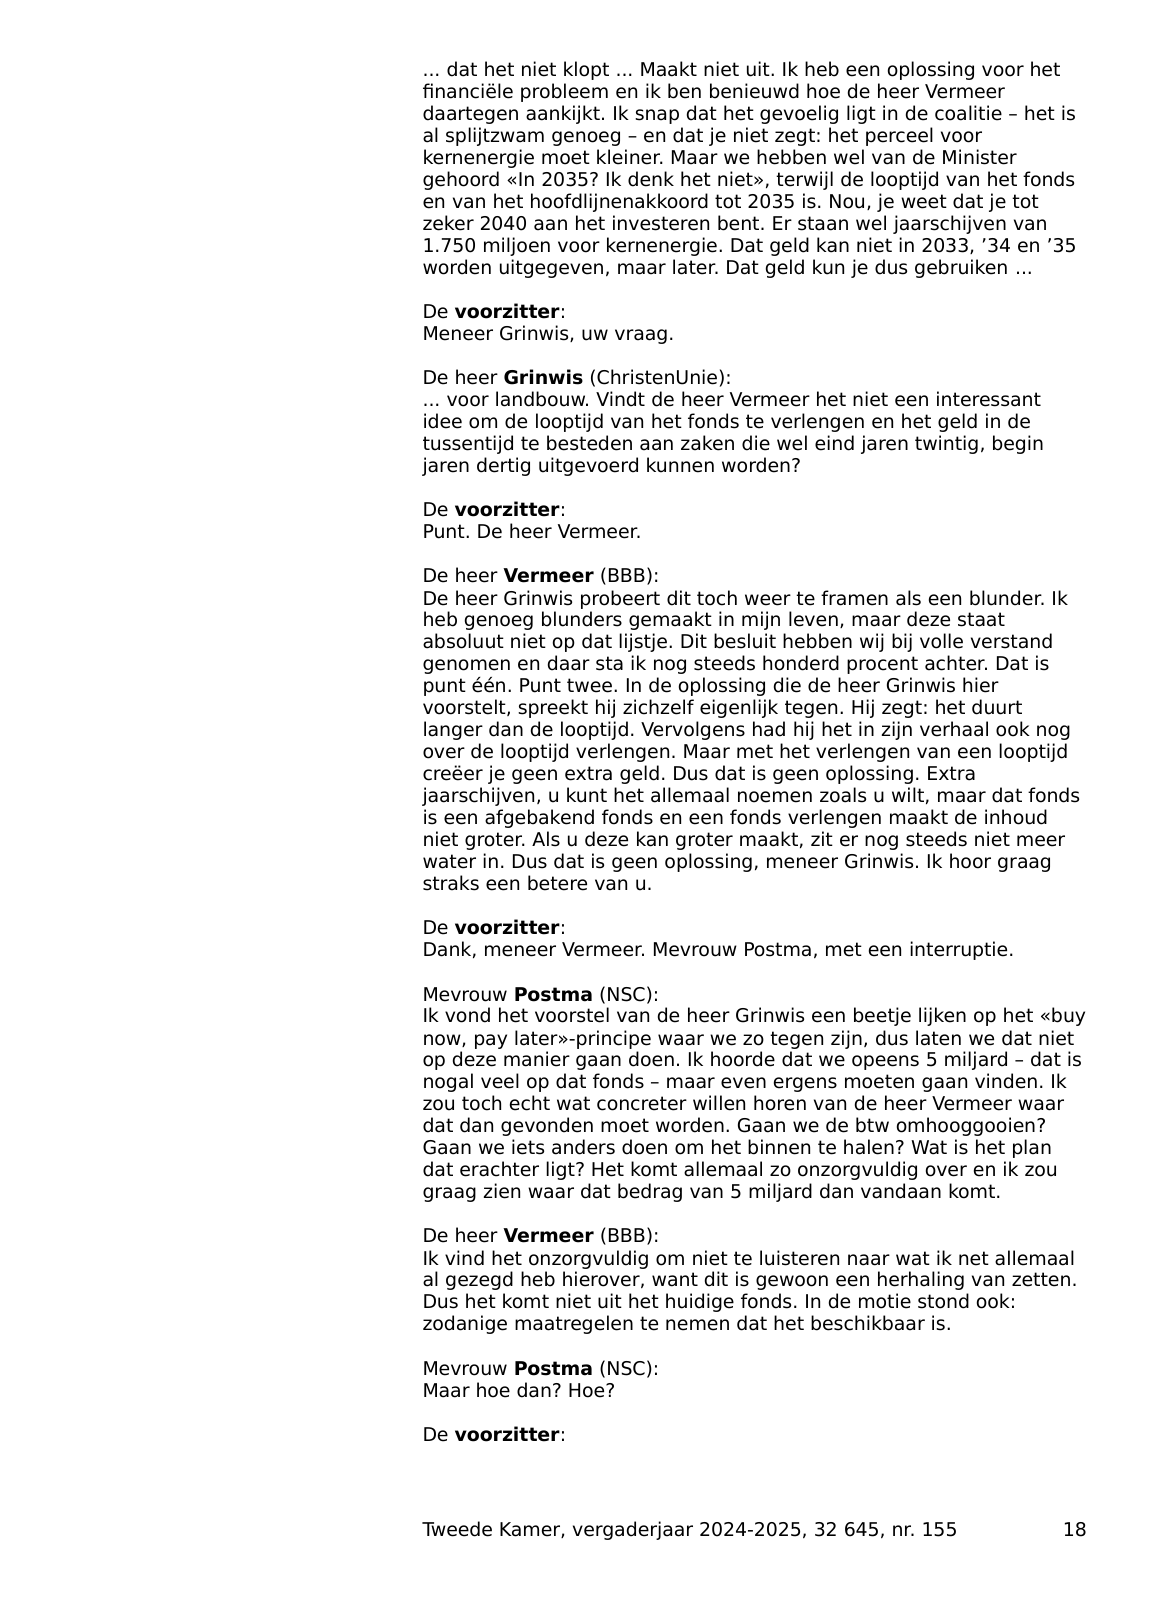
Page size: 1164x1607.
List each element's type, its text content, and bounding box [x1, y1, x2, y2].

text De heer Vermeer (BBB): [422, 565, 1087, 587]
text Meneer Grinwis, uw vraag. [422, 323, 1087, 345]
text ... voor landbouw. Vindt de heer Vermeer het niet een interessant idee om de looptijd van het fonds te verlengen en het geld in de tussentijd te besteden aan zaken die wel eind jaren twintig, begin jaren dertig uitgevoerd kunnen worden? [422, 389, 1087, 477]
text Punt. De heer Vermeer. [422, 521, 1087, 543]
text Ik vond het voorstel van de heer Grinwis een beetje lijken op het «buy now, pay later»-principe waar we zo tegen zijn, dus laten we dat niet op deze manier gaan doen. Ik hoorde dat we opeens 5 miljard – dat is nogal veel op dat fonds – maar even ergens moeten gaan vinden. Ik zou toch echt wat concreter willen horen van de heer Vermeer waar dat dan gevonden moet worden. Gaan we de btw omhooggooien? Gaan we iets anders doen om het binnen te halen? Wat is het plan dat erachter ligt? Het komt allemaal zo onzorgvuldig over en ik zou graag zien waar dat bedrag van 5 miljard dan vandaan komt. [422, 1005, 1087, 1203]
text Ik vind het onzorgvuldig om niet te luisteren naar wat ik net allemaal al gezegd heb hierover, want dit is gewoon een herhaling van zetten. Dus het komt niet uit het huidige fonds. In de motie stond ook: zodanige maatregelen te nemen dat het beschikbaar is. [422, 1247, 1087, 1335]
text De heer Grinwis (ChristenUnie): [422, 367, 1087, 389]
text De voorzitter: [422, 499, 1087, 521]
text Dank, meneer Vermeer. Mevrouw Postma, met een interruptie. [422, 939, 1087, 961]
text De voorzitter: [422, 301, 1087, 323]
text Mevrouw Postma (NSC): [422, 983, 1087, 1005]
text De voorzitter: [422, 1424, 1087, 1446]
text De voorzitter: [422, 917, 1087, 939]
text De heer Grinwis probeert dit toch weer te framen als een blunder. Ik heb genoeg blunders gemaakt in mijn leven, maar deze staat absoluut niet op dat lijstje. Dit besluit hebben wij bij volle verstand genomen en daar sta ik nog steeds honderd procent achter. Dat is punt één. Punt twee. In de oplossing die de heer Grinwis hier voorstelt, spreekt hij zichzelf eigenlijk tegen. Hij zegt: het duurt langer dan de looptijd. Vervolgens had hij het in zijn verhaal ook nog over de looptijd verlengen. Maar met het verlengen van een looptijd creëer je geen extra geld. Dus dat is geen oplossing. Extra jaarschijven, u kunt het allemaal noemen zoals u wilt, maar dat fonds is een afgebakend fonds en een fonds verlengen maakt de inhoud niet groter. Als u deze kan groter maakt, zit er nog steeds niet meer water in. Dus dat is geen oplossing, meneer Grinwis. Ik hoor graag straks een betere van u. [422, 587, 1087, 895]
text Maar hoe dan? Hoe? [422, 1379, 1087, 1401]
text Mevrouw Postma (NSC): [422, 1357, 1087, 1379]
text De heer Vermeer (BBB): [422, 1225, 1087, 1247]
text ... dat het niet klopt ... Maakt niet uit. Ik heb een oplossing voor het financiële probleem en ik ben benieuwd hoe de heer Vermeer daartegen aankijkt. Ik snap dat het gevoelig ligt in de coalitie – het is al splijtzwam genoeg – en dat je niet zegt: het perceel voor kernenergie moet kleiner. Maar we hebben wel van de Minister gehoord «In 2035? Ik denk het niet», terwijl de looptijd van het fonds en van het hoofdlijnenakkoord tot 2035 is. Nou, je weet dat je tot zeker 2040 aan het investeren bent. Er staan wel jaarschijven van 1.750 miljoen voor kernenergie. Dat geld kan niet in 2033, ’34 en ’35 worden uitgegeven, maar later. Dat geld kun je dus gebruiken ... [422, 59, 1087, 279]
